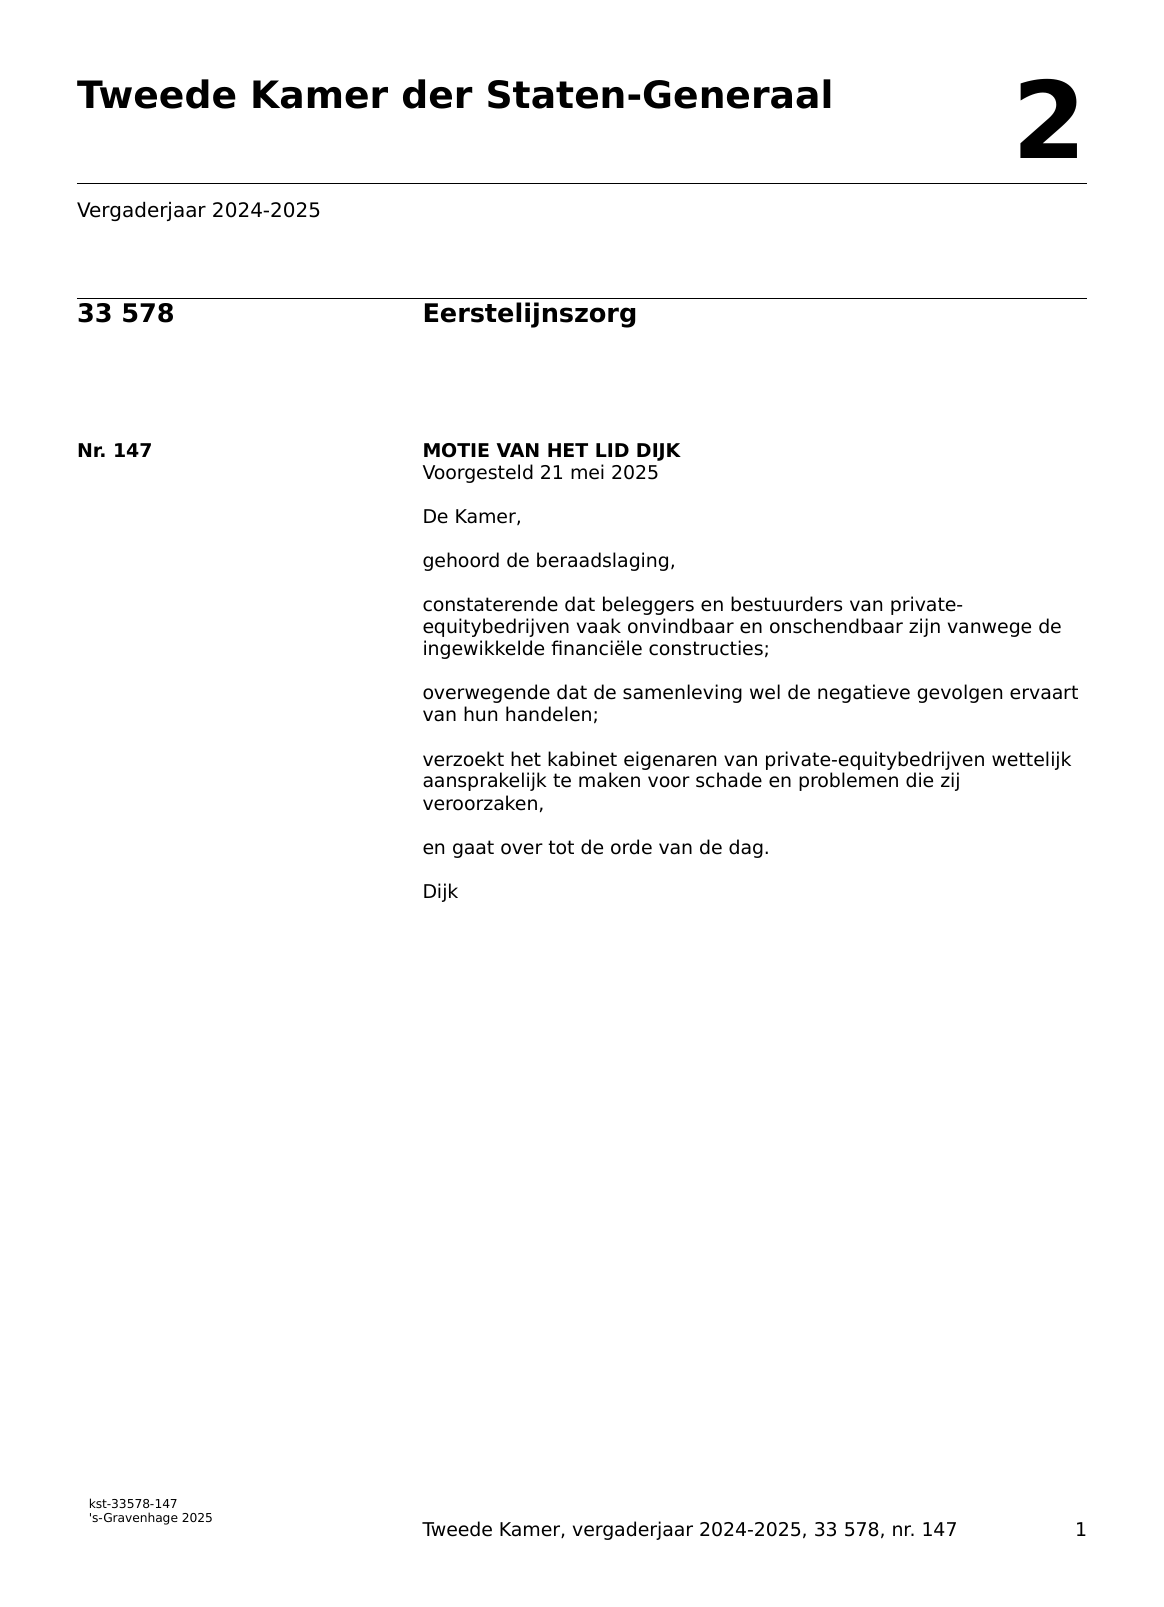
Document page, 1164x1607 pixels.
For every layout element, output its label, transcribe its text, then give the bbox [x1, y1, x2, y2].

text verzoekt het kabinet eigenaren van private-equitybedrijven wettelijk aansprakelijk te maken voor schade en problemen die zij veroorzaken, [422, 748, 1087, 814]
text Voorgesteld 21 mei 2025 [422, 462, 1087, 484]
table_header 2 [886, 59, 1087, 183]
text Dijk [422, 881, 1087, 903]
text De Kamer, [422, 506, 1087, 528]
table_header Tweede Kamer der Staten-Generaal [77, 59, 886, 183]
subtitle Nr. 147 MOTIE VAN HET LID DIJK [77, 440, 1087, 462]
text kst-33578-147 [88, 1497, 323, 1511]
text gehoord de beraadslaging, [422, 550, 1087, 572]
text 's-Gravenhage 2025 [88, 1511, 323, 1525]
table_cell Vergaderjaar 2024-2025 [77, 184, 1087, 298]
text en gaat over tot de orde van de dag. [422, 837, 1087, 858]
text overwegende dat de samenleving wel de negatieve gevolgen ervaart van hun handelen; [422, 682, 1087, 726]
subtitle 33 578 Eerstelijnszorg [77, 299, 1087, 329]
text constaterende dat beleggers en bestuurders van private-equitybedrijven vaak onvindbaar en onschendbaar zijn vanwege de ingewikkelde financiële constructies; [422, 594, 1087, 660]
